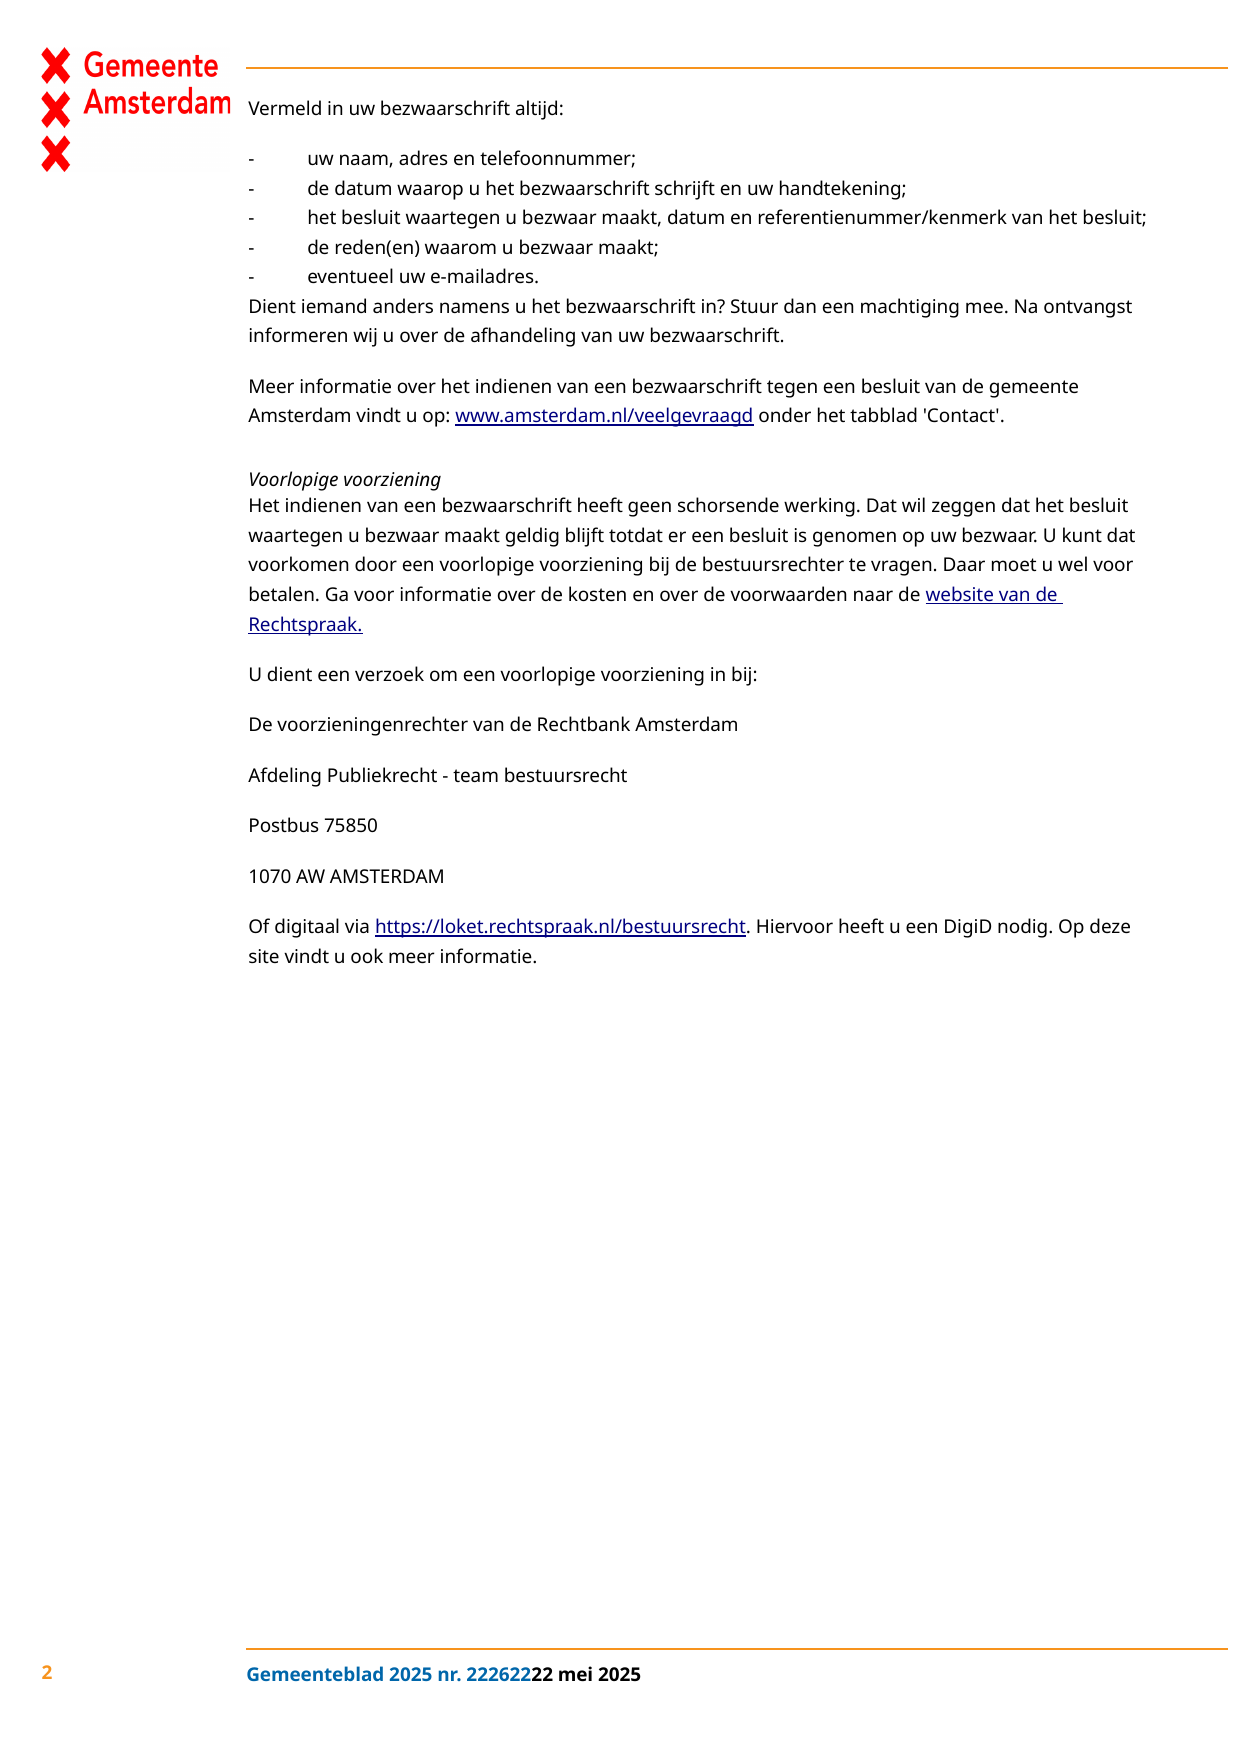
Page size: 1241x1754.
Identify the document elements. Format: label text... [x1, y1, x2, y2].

list de datum waarop u het bezwaarschrift schrijft en uw handtekening; [248, 175, 1152, 201]
list de reden(en) waarom u bezwaar maakt; [248, 234, 1152, 260]
picture [41, 47, 231, 172]
text Of digitaal via https://loket.rechtspraak.nl/bestuursrecht. Hiervoor heeft u een DigiD nodig. Op deze site vindt u ook meer informatie. [248, 913, 1152, 968]
text Meer informatie over het indienen van een bezwaarschrift tegen een besluit van de gemeente Amsterdam vindt u op: www.amsterdam.nl/veelgevraagd onder het tabblad 'Contact'. [248, 373, 1152, 428]
text Voorlopige voorziening [248, 467, 1152, 492]
text Vermeld in uw bezwaarschrift altijd: [248, 95, 1152, 121]
text U dient een verzoek om een voorlopige voorziening in bij: [248, 661, 1152, 687]
text Postbus 75850 [248, 812, 1152, 838]
text De voorzieningenrechter van de Rechtbank Amsterdam [248, 712, 1152, 737]
text Afdeling Publiekrecht - team bestuursrecht [248, 762, 1152, 788]
text Dient iemand anders namens u het bezwaarschrift in? Stuur dan een machtiging mee. Na ontvangst informeren wij u over de afhandeling van uw bezwaarschrift. [248, 293, 1152, 348]
list eventueel uw e-mailadres. [248, 263, 1152, 289]
list uw naam, adres en telefoonnummer; [248, 145, 1152, 171]
list het besluit waartegen u bezwaar maakt, datum en referentienummer/kenmerk van het besluit; [248, 204, 1152, 230]
text 1070 AW AMSTERDAM [248, 863, 1152, 888]
text Het indienen van een bezwaarschrift heeft geen schorsende werking. Dat wil zeggen dat het besluit waartegen u bezwaar maakt geldig blijft totdat er een besluit is genomen op uw bezwaar. U kunt dat voorkomen door een voorlopige voorziening bij de bestuursrechter te vragen. Daar moet u wel voor betalen. Ga voor informatie over de kosten en over de voorwaarden naar de website van de Rechtspraak. [248, 492, 1152, 636]
